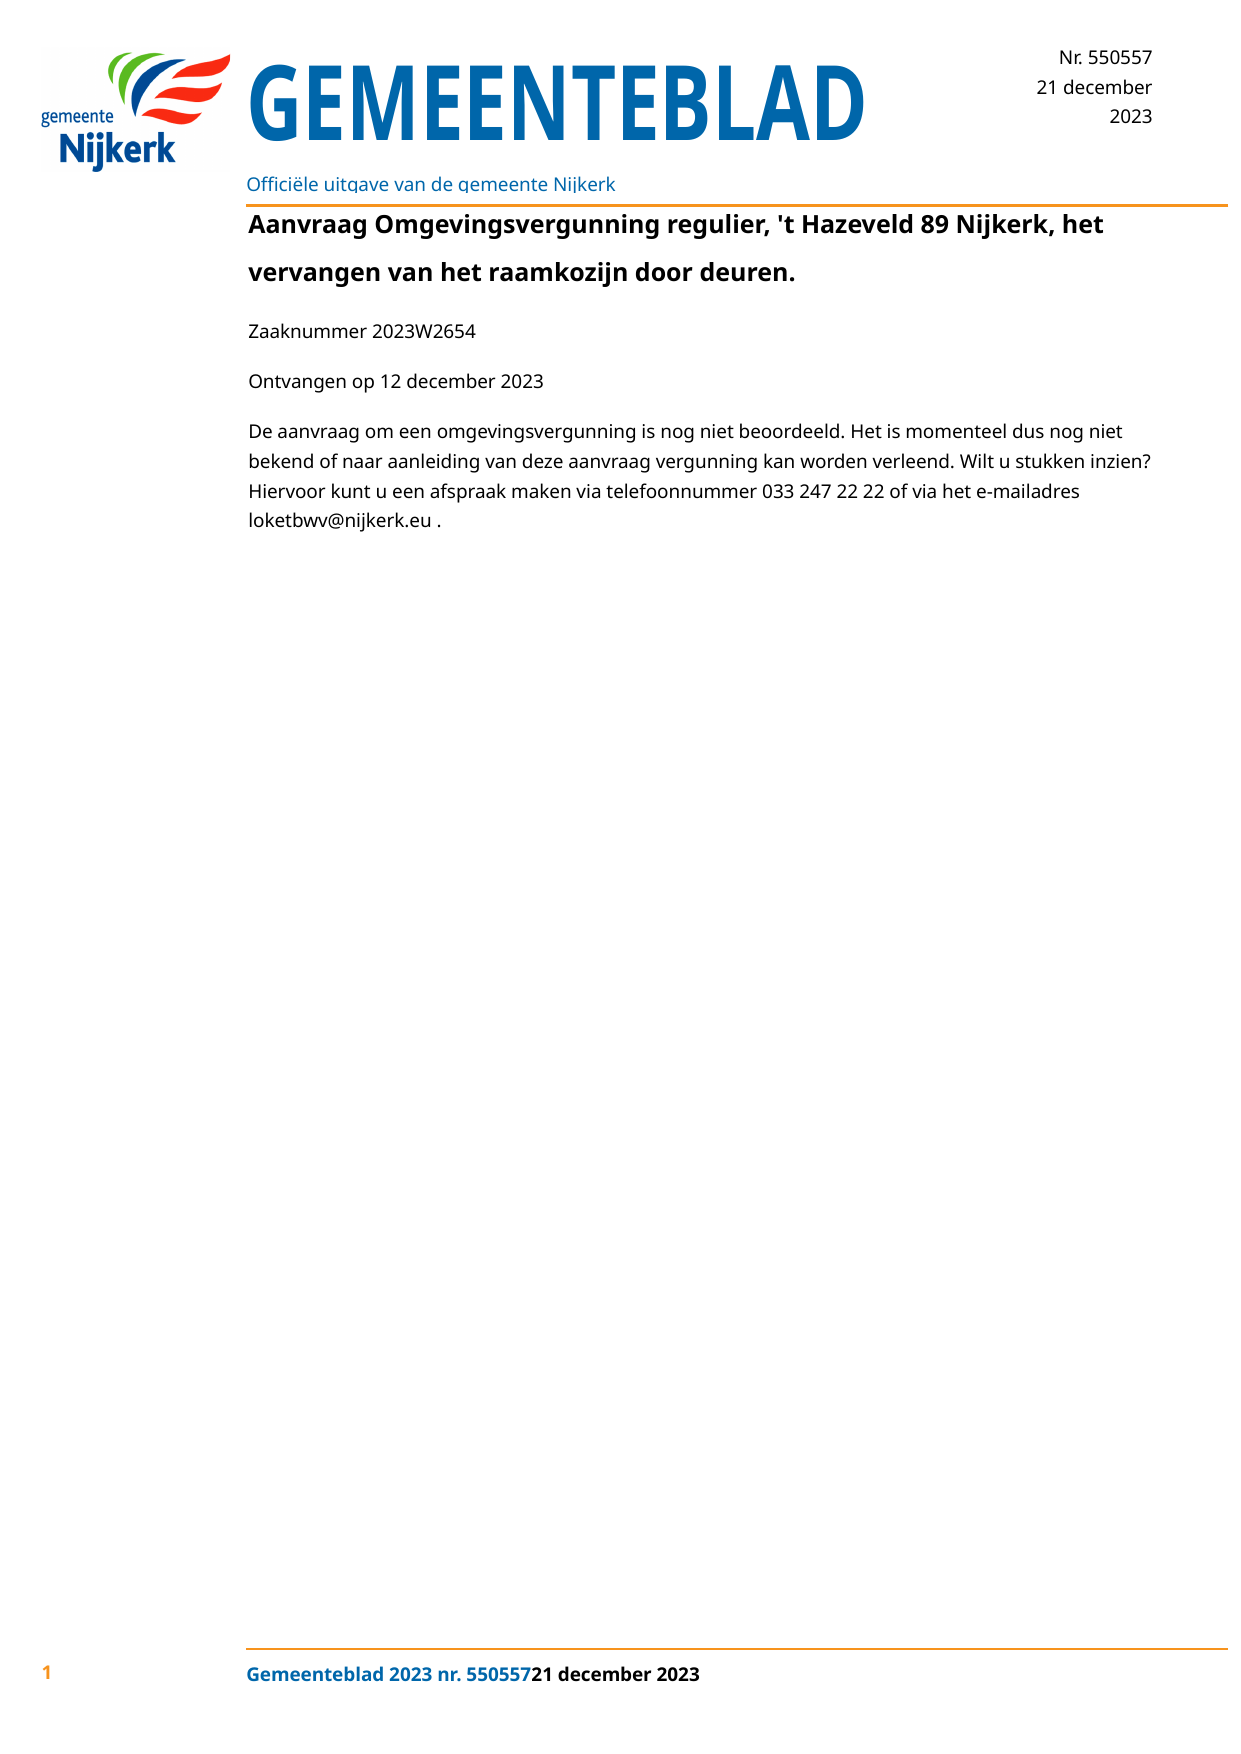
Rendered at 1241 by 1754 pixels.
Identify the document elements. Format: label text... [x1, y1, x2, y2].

text Zaaknummer 2023W2654 [248, 318, 1152, 344]
text De aanvraag om een omgevingsvergunning is nog niet beoordeeld. Het is momenteel dus nog niet bekend of naar aanleiding van deze aanvraag vergunning kan worden verleend. Wilt u stukken inzien? Hiervoor kunt u een afspraak maken via telefoonnummer 033 247 22 22 of via het e-mailadres loketbwv@nijkerk.eu . [248, 419, 1152, 533]
text Aanvraag Omgevingsvergunning regulier, 't Hazeveld 89 Nijkerk, het vervangen van het raamkozijn door deuren. [248, 207, 1152, 288]
text Ontvangen op 12 december 2023 [248, 368, 1152, 394]
picture [41, 47, 231, 172]
